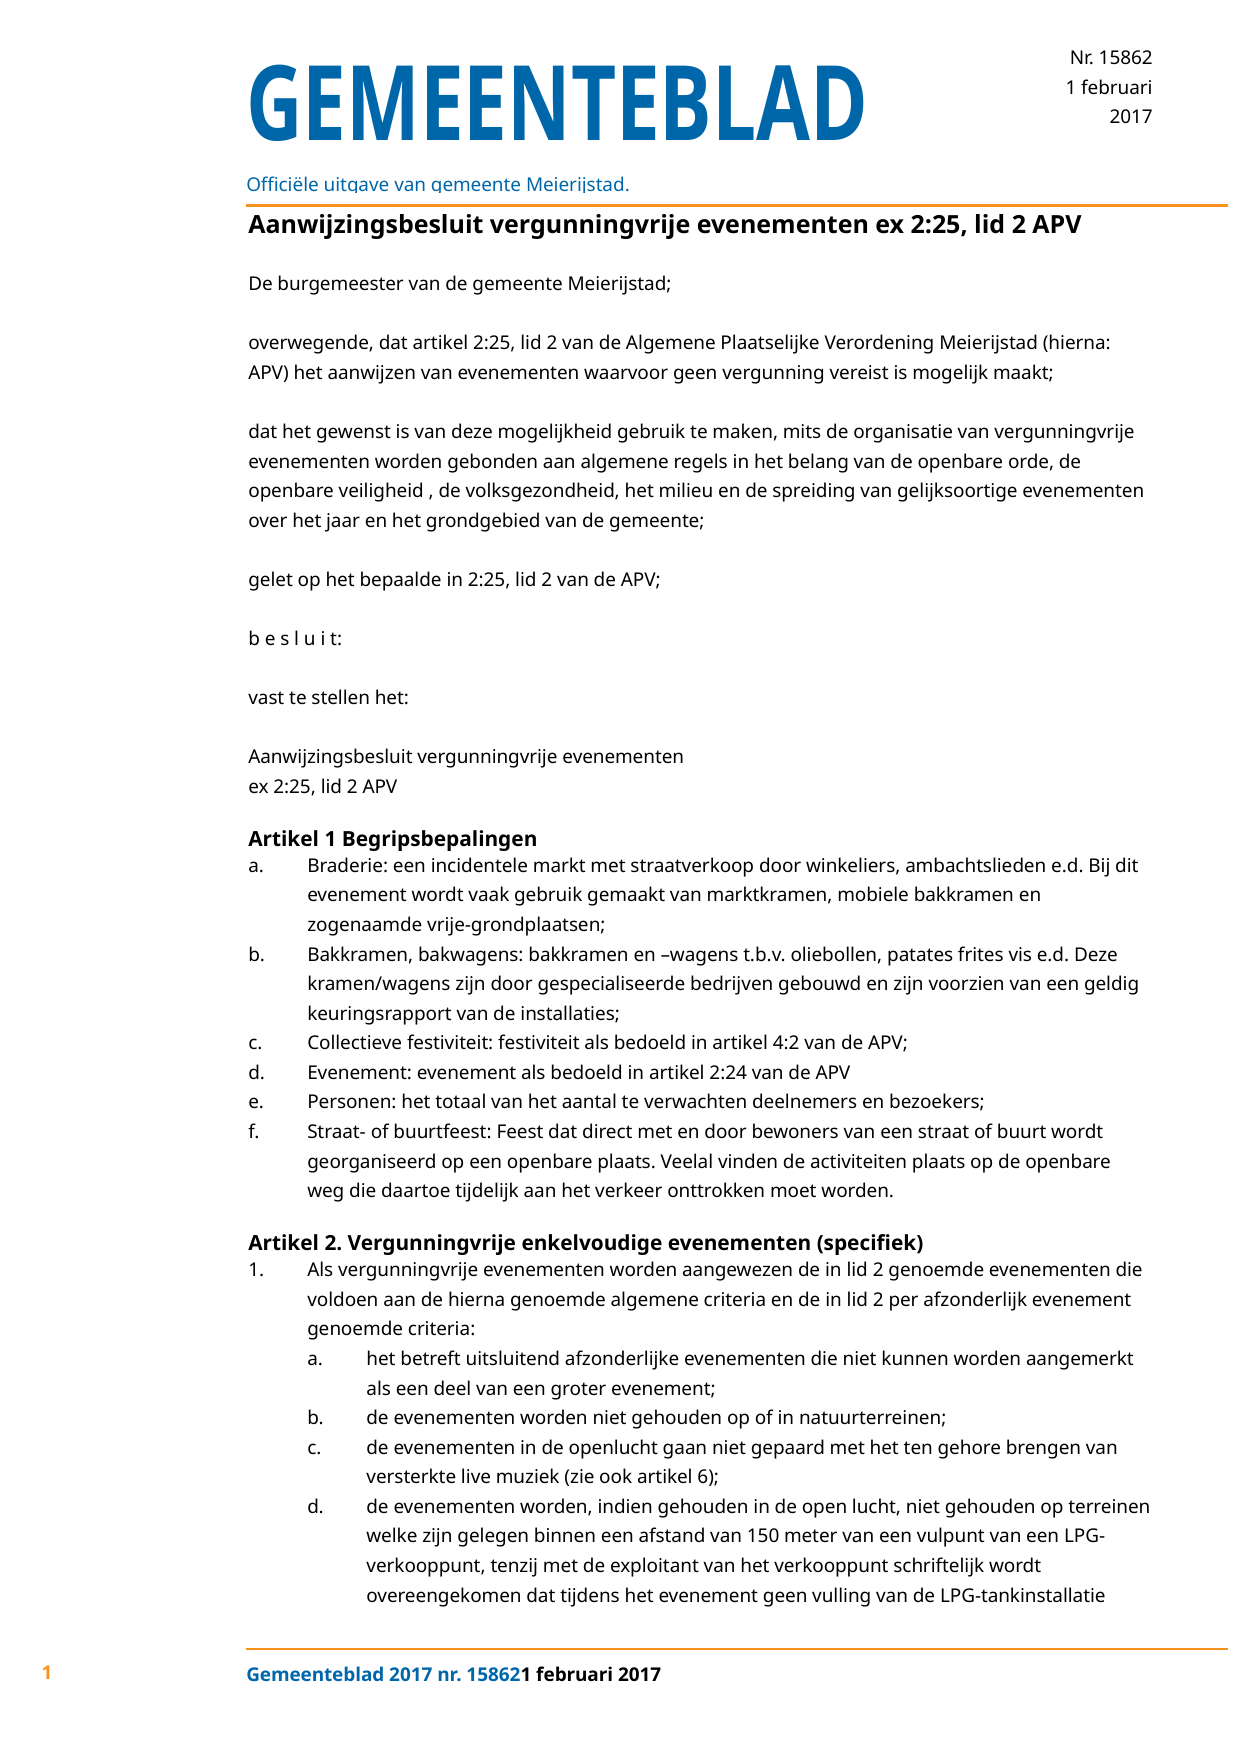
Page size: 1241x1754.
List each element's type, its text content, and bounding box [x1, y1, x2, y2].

picture [41, 47, 231, 172]
list Braderie: een incidentele markt met straatverkoop door winkeliers, ambachtslieden e.d. Bij dit evenement wordt vaak gebruik gemaakt van marktkramen, mobiele bakkramen en zogenaamde vrije-grondplaatsen; [248, 852, 1152, 937]
list de evenementen in de openlucht gaan niet gepaard met het ten gehore brengen van versterkte live muziek (zie ook artikel 6); [307, 1434, 1152, 1489]
text vast te stellen het: [248, 684, 1152, 710]
text ex 2:25, lid 2 APV [248, 773, 1152, 799]
list Bakkramen, bakwagens: bakkramen en –wagens t.b.v. oliebollen, patates frites vis e.d. Deze kramen/wagens zijn door gespecialiseerde bedrijven gebouwd en zijn voorzien van een geldig keuringsrapport van de installaties; [248, 941, 1152, 1026]
list Personen: het totaal van het aantal te verwachten deelnemers en bezoekers; [248, 1089, 1152, 1114]
text dat het gewenst is van deze mogelijkheid gebruik te maken, mits de organisatie van vergunningvrije evenementen worden gebonden aan algemene regels in het belang van de openbare orde, de openbare veiligheid , de volksgezondheid, het milieu en de spreiding van gelijksoortige evenementen over het jaar en het grondgebied van de gemeente; [248, 418, 1152, 533]
text De burgemeester van de gemeente Meierijstad; [248, 270, 1152, 296]
text b e s l u i t: [248, 625, 1152, 651]
list Als vergunningvrije evenementen worden aangewezen de in lid 2 genoemde evenementen die voldoen aan de hierna genoemde algemene criteria en de in lid 2 per afzonderlijk evenement genoemde criteria: [248, 1256, 1152, 1341]
text Artikel 1 Begripsbepalingen [248, 824, 1152, 852]
list het betreft uitsluitend afzonderlijke evenementen die niet kunnen worden aangemerkt als een deel van een groter evenement; [307, 1345, 1152, 1400]
text overwegende, dat artikel 2:25, lid 2 van de Algemene Plaatselijke Verordening Meierijstad (hierna: APV) het aanwijzen van evenementen waarvoor geen vergunning vereist is mogelijk maakt; [248, 329, 1152, 385]
text Aanwijzingsbesluit vergunningvrije evenementen [248, 744, 1152, 769]
list de evenementen worden niet gehouden op of in natuurterreinen; [307, 1404, 1152, 1430]
text Aanwijzingsbesluit vergunningvrije evenementen ex 2:25, lid 2 APV [248, 207, 1152, 241]
text Artikel 2. Vergunningvrije enkelvoudige evenementen (specifiek) [248, 1228, 1152, 1256]
list Evenement: evenement als bedoeld in artikel 2:24 van de APV [248, 1059, 1152, 1085]
text gelet op het bepaalde in 2:25, lid 2 van de APV; [248, 566, 1152, 592]
list de evenementen worden, indien gehouden in de open lucht, niet gehouden op terreinen welke zijn gelegen binnen een afstand van 150 meter van een vulpunt van een LPG-verkooppunt, tenzij met de exploitant van het verkooppunt schriftelijk wordt overeengekomen dat tijdens het evenement geen vulling van de LPG-tankinstallatie [307, 1493, 1152, 1607]
list Straat- of buurtfeest: Feest dat direct met en door bewoners van een straat of buurt wordt georganiseerd op een openbare plaats. Veelal vinden de activiteiten plaats op de openbare weg die daartoe tijdelijk aan het verkeer onttrokken moet worden. [248, 1118, 1152, 1203]
list Collectieve festiviteit: festiviteit als bedoeld in artikel 4:2 van de APV; [248, 1029, 1152, 1055]
